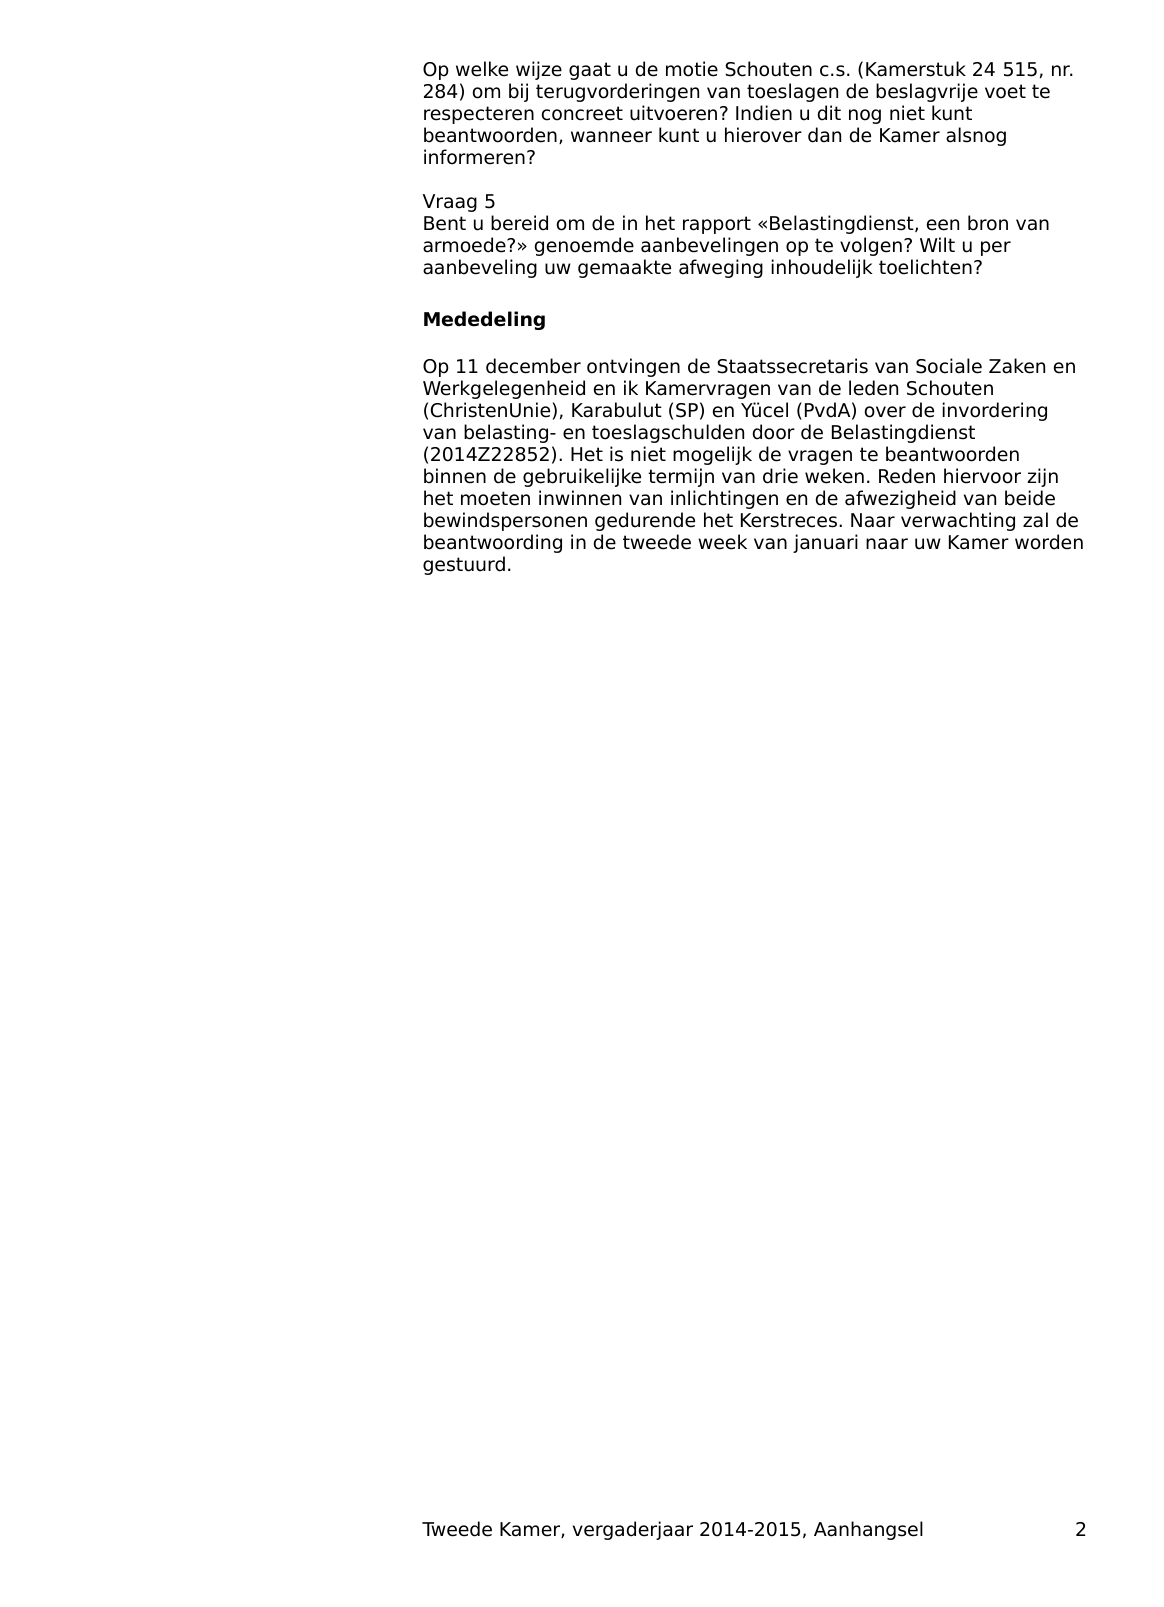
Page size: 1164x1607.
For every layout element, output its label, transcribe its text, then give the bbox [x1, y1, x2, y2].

subtitle Mededeling [422, 309, 1087, 331]
text Vraag 5 [422, 191, 1087, 213]
text Op 11 december ontvingen de Staatssecretaris van Sociale Zaken en Werkgelegenheid en ik Kamervragen van de leden Schouten (ChristenUnie), Karabulut (SP) en Yücel (PvdA) over de invordering van belasting- en toeslagschulden door de Belastingdienst (2014Z22852). Het is niet mogelijk de vragen te beantwoorden binnen de gebruikelijke termijn van drie weken. Reden hiervoor zijn het moeten inwinnen van inlichtingen en de afwezigheid van beide bewindspersonen gedurende het Kerstreces. Naar verwachting zal de beantwoording in de tweede week van januari naar uw Kamer worden gestuurd. [422, 356, 1087, 576]
text Op welke wijze gaat u de motie Schouten c.s. (Kamerstuk 24 515, nr. 284) om bij terugvorderingen van toeslagen de beslagvrije voet te respecteren concreet uitvoeren? Indien u dit nog niet kunt beantwoorden, wanneer kunt u hierover dan de Kamer alsnog informeren? [422, 59, 1087, 169]
text Bent u bereid om de in het rapport «Belastingdienst, een bron van armoede?» genoemde aanbevelingen op te volgen? Wilt u per aanbeveling uw gemaakte afweging inhoudelijk toelichten? [422, 213, 1087, 279]
